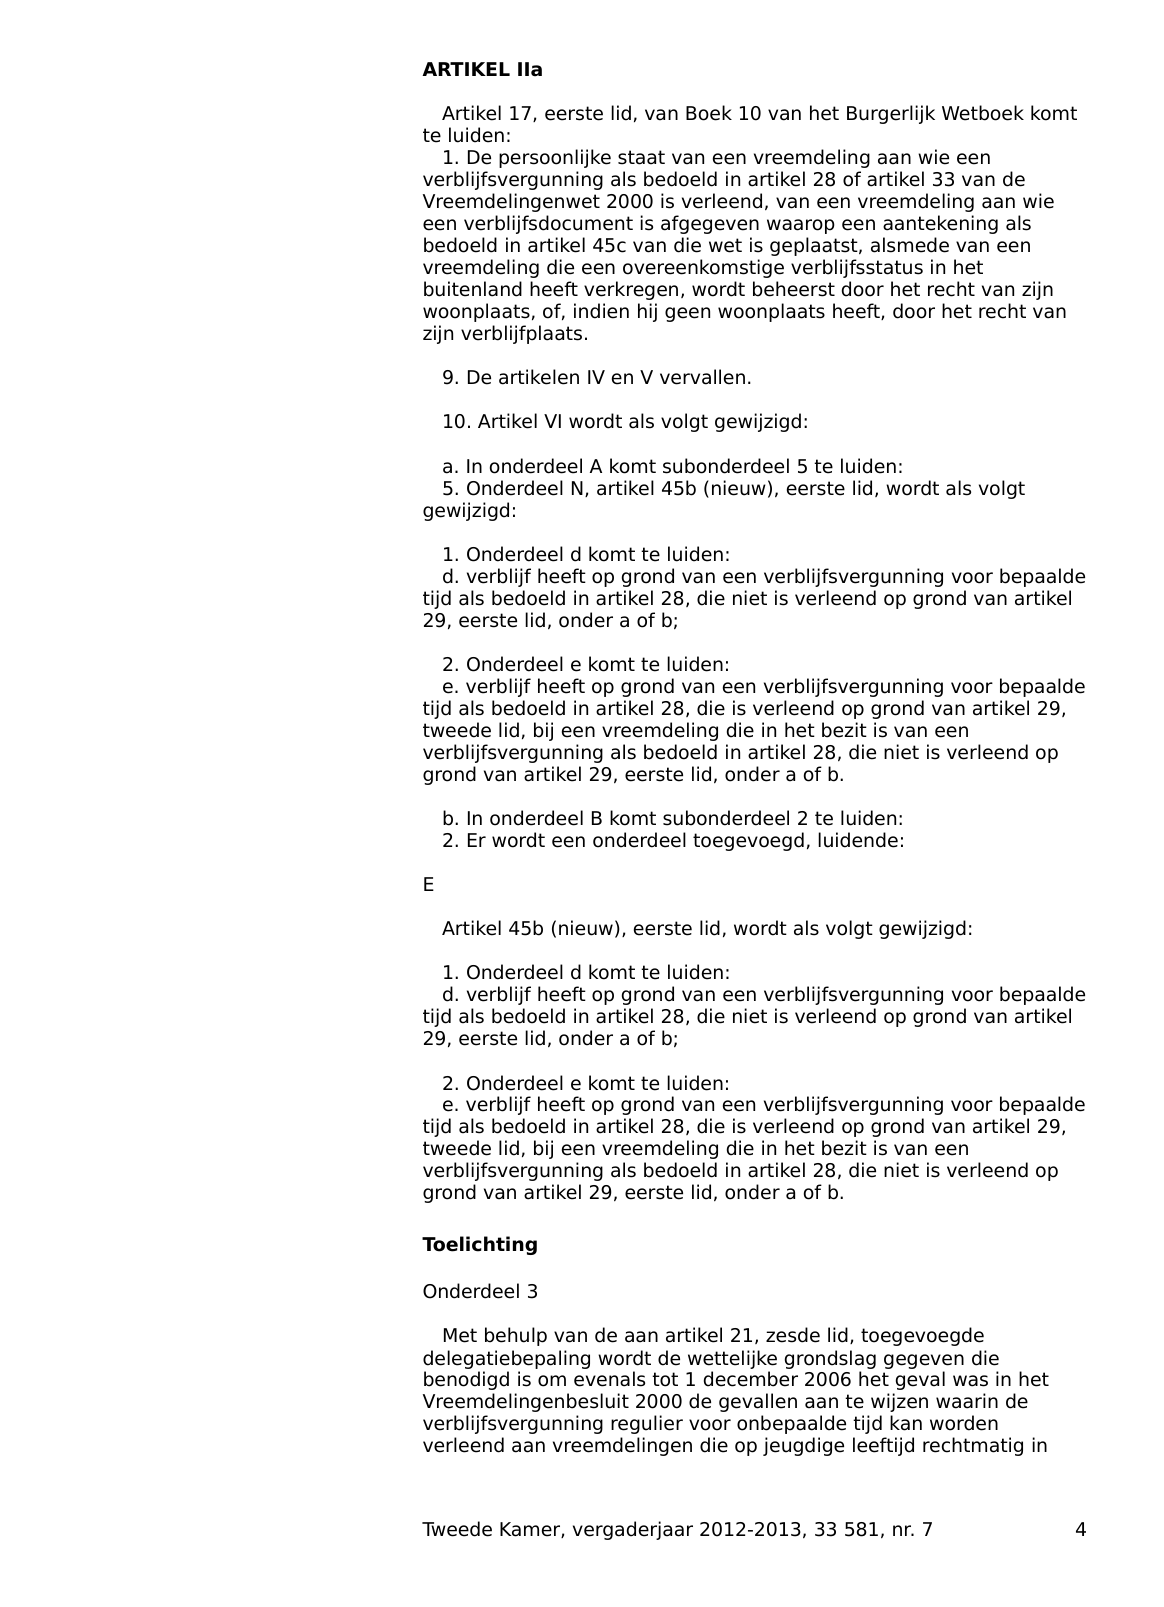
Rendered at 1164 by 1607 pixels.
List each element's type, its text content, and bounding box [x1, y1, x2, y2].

text 1. Onderdeel d komt te luiden: [422, 962, 1087, 984]
text Met behulp van de aan artikel 21, zesde lid, toegevoegde delegatiebepaling wordt de wettelijke grondslag gegeven die benodigd is om evenals tot 1 december 2006 het geval was in het Vreemdelingenbesluit 2000 de gevallen aan te wijzen waarin de verblijfsvergunning regulier voor onbepaalde tijd kan worden verleend aan vreemdelingen die op jeugdige leeftijd rechtmatig in [422, 1325, 1087, 1457]
subtitle Toelichting [422, 1234, 1087, 1256]
text Artikel 17, eerste lid, van Boek 10 van het Burgerlijk Wetboek komt te luiden: [422, 103, 1087, 147]
text 2. Er wordt een onderdeel toegevoegd, luidende: [422, 830, 1087, 852]
text 2. Onderdeel e komt te luiden: [422, 1072, 1087, 1094]
text 1. De persoonlijke staat van een vreemdeling aan wie een verblijfsvergunning als bedoeld in artikel 28 of artikel 33 van de Vreemdelingenwet 2000 is verleend, van een vreemdeling aan wie een verblijfsdocument is afgegeven waarop een aantekening als bedoeld in artikel 45c van die wet is geplaatst, alsmede van een vreemdeling die een overeenkomstige verblijfsstatus in het buitenland heeft verkregen, wordt beheerst door het recht van zijn woonplaats, of, indien hij geen woonplaats heeft, door het recht van zijn verblijfplaats. [422, 147, 1087, 345]
text 2. Onderdeel e komt te luiden: [422, 654, 1087, 676]
text 10. Artikel VI wordt als volgt gewijzigd: [422, 411, 1087, 433]
text d. verblijf heeft op grond van een verblijfsvergunning voor bepaalde tijd als bedoeld in artikel 28, die niet is verleend op grond van artikel 29, eerste lid, onder a of b; [422, 984, 1087, 1050]
subtitle E [422, 874, 1087, 896]
text a. In onderdeel A komt subonderdeel 5 te luiden: [422, 456, 1087, 477]
text d. verblijf heeft op grond van een verblijfsvergunning voor bepaalde tijd als bedoeld in artikel 28, die niet is verleend op grond van artikel 29, eerste lid, onder a of b; [422, 566, 1087, 632]
text Artikel 45b (nieuw), eerste lid, wordt als volgt gewijzigd: [422, 918, 1087, 940]
text 1. Onderdeel d komt te luiden: [422, 544, 1087, 566]
text 5. Onderdeel N, artikel 45b (nieuw), eerste lid, wordt als volgt gewijzigd: [422, 477, 1087, 521]
text e. verblijf heeft op grond van een verblijfsvergunning voor bepaalde tijd als bedoeld in artikel 28, die is verleend op grond van artikel 29, tweede lid, bij een vreemdeling die in het bezit is van een verblijfsvergunning als bedoeld in artikel 28, die niet is verleend op grond van artikel 29, eerste lid, onder a of b. [422, 676, 1087, 786]
subtitle Onderdeel 3 [422, 1281, 1087, 1303]
subtitle ARTIKEL IIa [422, 59, 1087, 81]
text b. In onderdeel B komt subonderdeel 2 te luiden: [422, 808, 1087, 830]
text e. verblijf heeft op grond van een verblijfsvergunning voor bepaalde tijd als bedoeld in artikel 28, die is verleend op grond van artikel 29, tweede lid, bij een vreemdeling die in het bezit is van een verblijfsvergunning als bedoeld in artikel 28, die niet is verleend op grond van artikel 29, eerste lid, onder a of b. [422, 1094, 1087, 1204]
text 9. De artikelen IV en V vervallen. [422, 367, 1087, 389]
